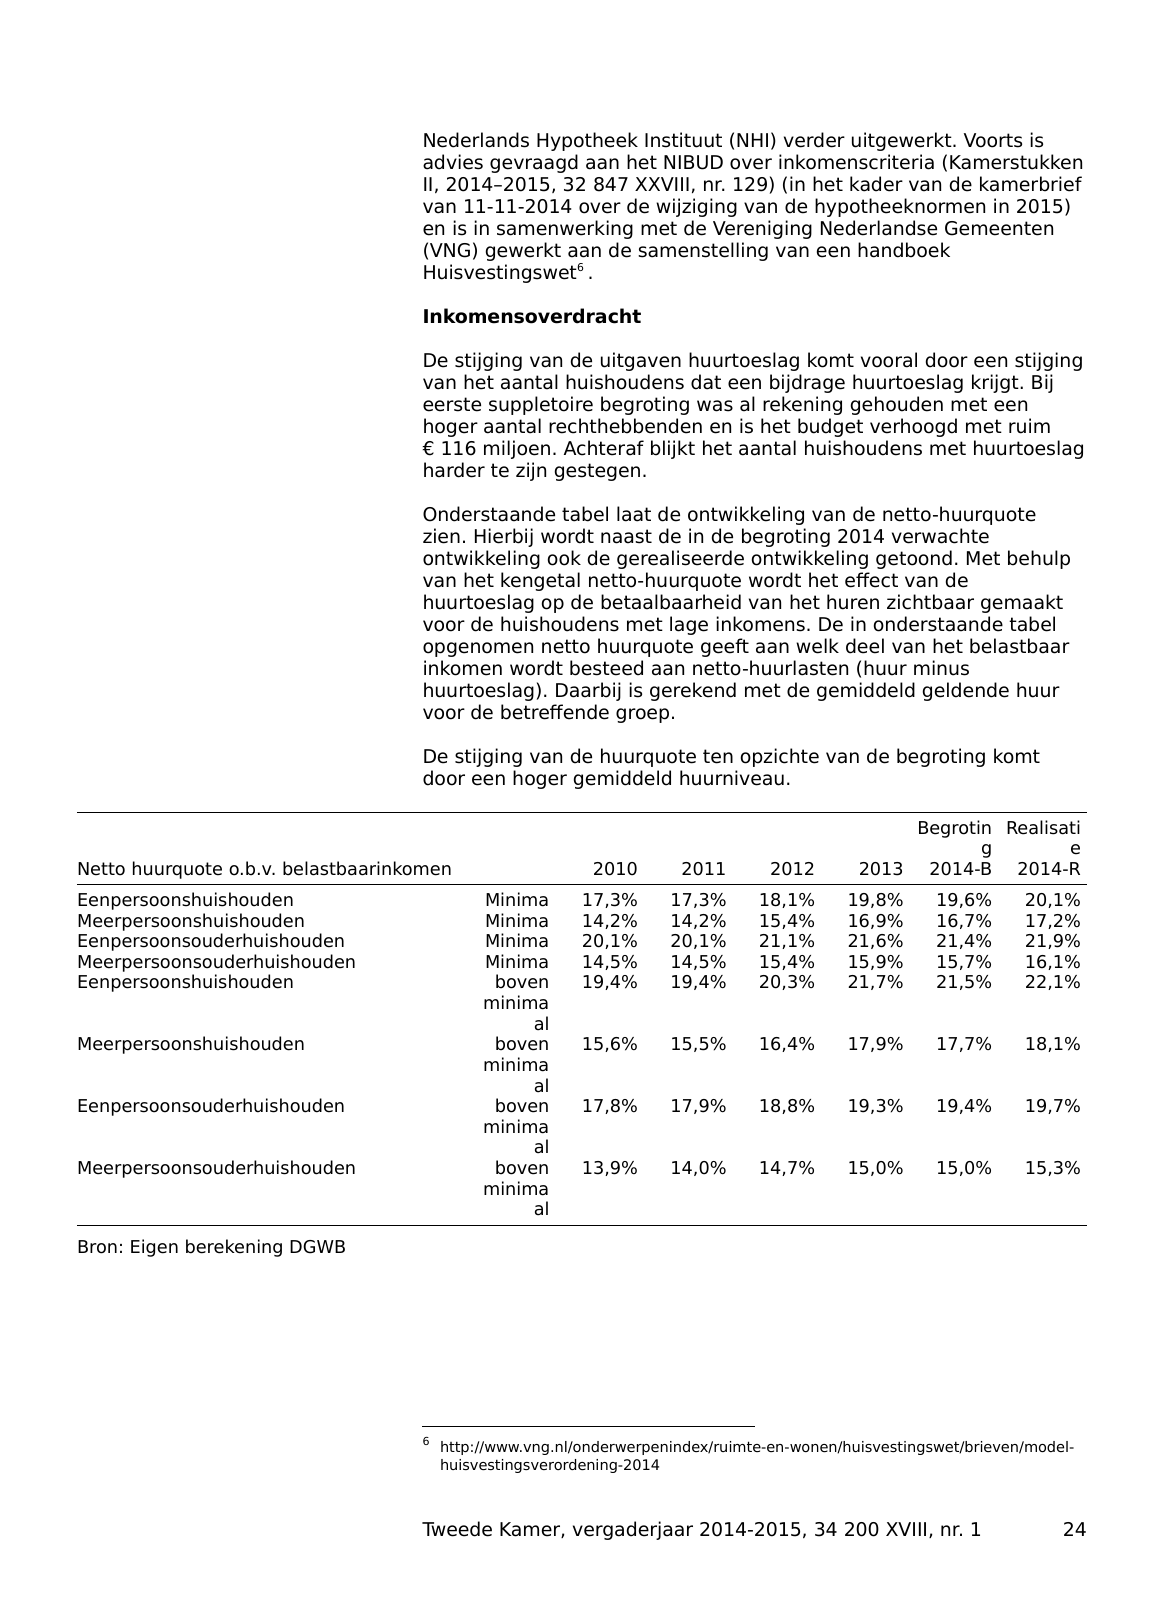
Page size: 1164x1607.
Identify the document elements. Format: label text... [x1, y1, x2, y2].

table_cell boven minimaal [466, 1158, 555, 1225]
table_cell 15,0% [821, 1158, 909, 1225]
table_cell Minima [466, 885, 555, 911]
table_cell 14,0% [644, 1158, 732, 1225]
table_cell Bron: Eigen berekening DGWB [77, 1226, 1087, 1258]
table_cell 17,3% [644, 885, 732, 911]
table_cell 16,1% [998, 952, 1087, 972]
table_cell 21,9% [998, 931, 1087, 952]
table_cell 15,5% [644, 1034, 732, 1096]
table_cell 21,1% [732, 931, 821, 952]
table_cell 17,2% [998, 911, 1087, 931]
table_cell 19,3% [821, 1096, 909, 1158]
text Onderstaande tabel laat de ontwikkeling van de netto-huurquote zien. Hierbij wordt naast de in de begroting 2014 verwachte ontwikkeling ook de gerealiseerde ontwikkeling getoond. Met behulp van het kengetal netto-huurquote wordt het effect van de huurtoeslag op de betaalbaarheid van het huren zichtbaar gemaakt voor de huishoudens met lage inkomens. De in onderstaande tabel opgenomen netto huurquote geeft aan welk deel van het belastbaar inkomen wordt besteed aan netto-huurlasten (huur minus huurtoeslag). Daarbij is gerekend met de gemiddeld geldende huur voor de betreffende groep. [422, 504, 1087, 724]
table_cell 2011 [644, 859, 732, 884]
table_cell 14,5% [644, 952, 732, 972]
table_cell 2010 [555, 859, 644, 884]
text Nederlands Hypotheek Instituut (NHI) verder uitgewerkt. Voorts is advies gevraagd aan het NIBUD over inkomenscriteria (Kamerstukken II, 2014–2015, 32 847 XXVIII, nr. 129) (in het kader van de kamerbrief van 11-11-2014 over de wijziging van de hypotheeknormen in 2015) en is in samenwerking met de Vereniging Nederlandse Gemeenten (VNG) gewerkt aan de samenstelling van een handboek Huisvestingswet. [422, 130, 1087, 284]
table_cell 18,1% [998, 1034, 1087, 1096]
table_cell 22,1% [998, 973, 1087, 1034]
table_cell 20,1% [998, 885, 1087, 911]
table_cell 15,4% [732, 911, 821, 931]
table_cell Meerpersoonsouderhuishouden [77, 1158, 466, 1225]
table_cell 21,7% [821, 973, 909, 1034]
table_cell 14,2% [555, 911, 644, 931]
table_cell 17,3% [555, 885, 644, 911]
table_cell 18,8% [732, 1096, 821, 1158]
table_cell 15,6% [555, 1034, 644, 1096]
table_cell 19,4% [909, 1096, 998, 1158]
table_header [77, 813, 466, 859]
table_cell 18,1% [732, 885, 821, 911]
table_cell 20,3% [732, 973, 821, 1034]
table_cell Meerpersoonshuishouden [77, 1034, 466, 1096]
table_cell Eenpersoonshuishouden [77, 973, 466, 1034]
table_cell 2013 [821, 859, 909, 884]
table_header [466, 813, 555, 859]
table_header [821, 813, 909, 859]
table_cell 2014-R [998, 859, 1087, 884]
table_cell 19,8% [821, 885, 909, 911]
table_cell Minima [466, 952, 555, 972]
table_cell 19,6% [909, 885, 998, 911]
table_header [732, 813, 821, 859]
table_cell [466, 859, 555, 884]
table_cell 14,7% [732, 1158, 821, 1225]
table_cell boven minimaal [466, 973, 555, 1034]
table_cell Eenpersoonsouderhuishouden [77, 1096, 466, 1158]
table_cell Eenpersoonshuishouden [77, 885, 466, 911]
table_header [555, 813, 644, 859]
table_cell Netto huurquote o.b.v. belastbaarinkomen [77, 859, 466, 884]
table_cell 17,7% [909, 1034, 998, 1096]
table_cell 19,7% [998, 1096, 1087, 1158]
table_cell 13,9% [555, 1158, 644, 1225]
table_header Begroting [909, 813, 998, 859]
table_cell 16,4% [732, 1034, 821, 1096]
table_cell 20,1% [644, 931, 732, 952]
table_cell 19,4% [555, 973, 644, 1034]
table_cell 21,6% [821, 931, 909, 952]
table_cell 19,4% [644, 973, 732, 1034]
table_cell 17,9% [644, 1096, 732, 1158]
table_cell 16,7% [909, 911, 998, 931]
table_cell Minima [466, 911, 555, 931]
table_cell 17,8% [555, 1096, 644, 1158]
table_cell boven minimaal [466, 1034, 555, 1096]
text http://www.vng.nl/onderwerpenindex/ruimte-en-wonen/huisvestingswet/brieven/model-huisvestingsverordening-2014 [422, 1435, 1087, 1474]
subtitle Inkomensoverdracht [422, 306, 1087, 328]
table_cell 15,7% [909, 952, 998, 972]
text De stijging van de uitgaven huurtoeslag komt vooral door een stijging van het aantal huishoudens dat een bijdrage huurtoeslag krijgt. Bij eerste suppletoire begroting was al rekening gehouden met een hoger aantal rechthebbenden en is het budget verhoogd met ruim € 116 miljoen. Achteraf blijkt het aantal huishoudens met huurtoeslag harder te zijn gestegen. [422, 350, 1087, 482]
table_header Realisatie [998, 813, 1087, 859]
table_cell Meerpersoonsouderhuishouden [77, 952, 466, 972]
table_cell 15,0% [909, 1158, 998, 1225]
table_cell 17,9% [821, 1034, 909, 1096]
table_cell 2014-B [909, 859, 998, 884]
table_header [644, 813, 732, 859]
table_cell Meerpersoonshuishouden [77, 911, 466, 931]
table_cell 15,4% [732, 952, 821, 972]
table_cell 21,5% [909, 973, 998, 1034]
table_cell 16,9% [821, 911, 909, 931]
table_cell 15,9% [821, 952, 909, 972]
table_cell 15,3% [998, 1158, 1087, 1225]
table_cell Minima [466, 931, 555, 952]
table_cell boven minimaal [466, 1096, 555, 1158]
table_cell 21,4% [909, 931, 998, 952]
table_cell 14,2% [644, 911, 732, 931]
text De stijging van de huurquote ten opzichte van de begroting komt door een hoger gemiddeld huurniveau. [422, 746, 1087, 790]
table_cell 2012 [732, 859, 821, 884]
table_cell Eenpersoonsouderhuishouden [77, 931, 466, 952]
table_cell 20,1% [555, 931, 644, 952]
table_cell 14,5% [555, 952, 644, 972]
